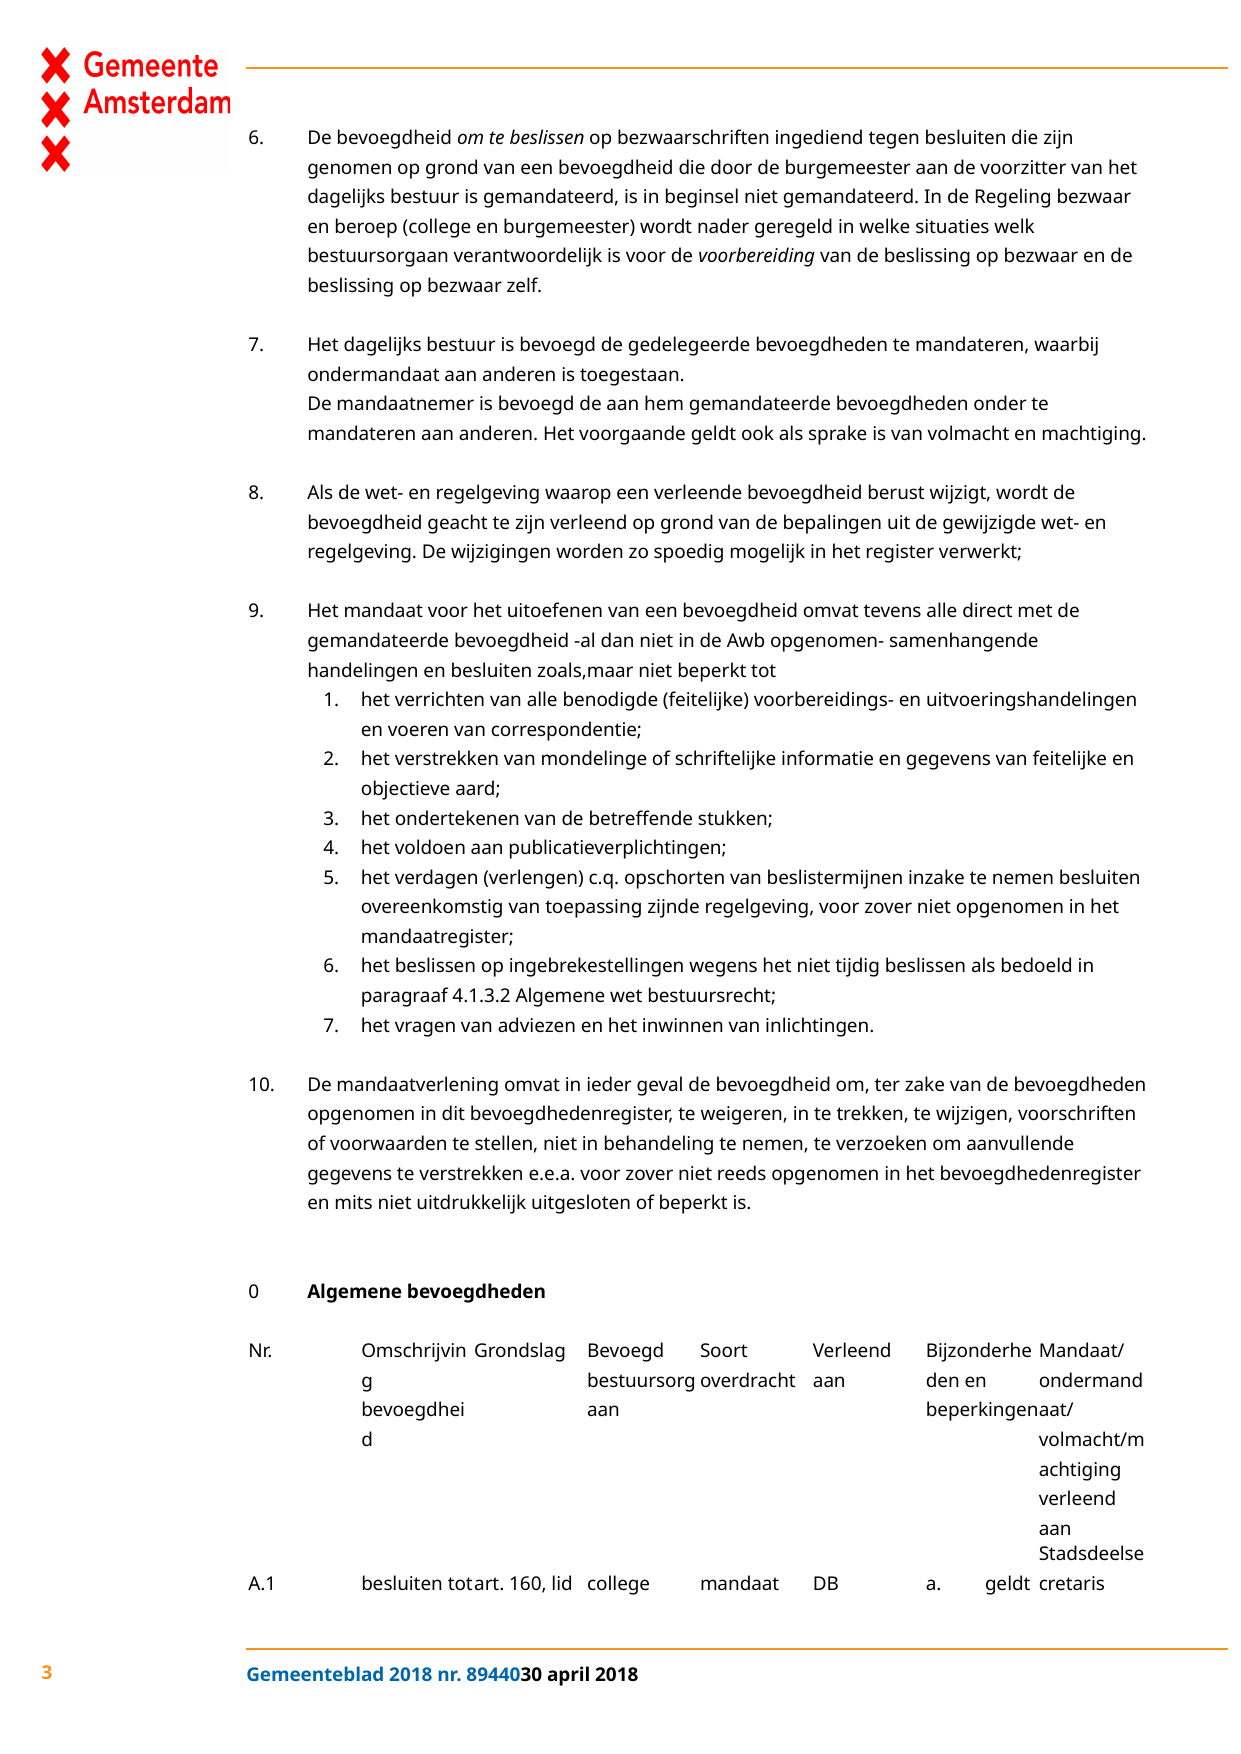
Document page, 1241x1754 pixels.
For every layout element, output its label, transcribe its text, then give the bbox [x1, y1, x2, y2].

table_header Grondslag [474, 1338, 587, 1541]
list De bevoegdheid om te beslissen op bezwaarschriften ingediend tegen besluiten die zijn genomen op grond van een bevoegdheid die door de burgemeester aan de voorzitter van het dagelijks bestuur is gemandateerd, is in beginsel niet gemandateerd. In de Regeling bezwaar en beroep (college en burgemeester) wordt nader geregeld in welke situaties welk bestuursorgaan verantwoordelijk is voor de voorbereiding van de beslissing op bezwaar en de beslissing op bezwaar zelf. [248, 124, 1152, 298]
list Algemene bevoegdheden [248, 1278, 1152, 1304]
picture [41, 47, 231, 172]
table_header Verleend aan [813, 1338, 926, 1541]
table_cell art. 160, lid [474, 1541, 587, 1596]
table_header Bevoegd bestuursorgaan [587, 1338, 700, 1541]
table_cell A.1 [248, 1541, 361, 1596]
table_cell Stadsdeelsecretaris [1039, 1541, 1152, 1596]
list het vragen van adviezen en het inwinnen van inlichtingen. [323, 1012, 1152, 1038]
list Als de wet- en regelgeving waarop een verleende bevoegdheid berust wijzigt, wordt de bevoegdheid geacht te zijn verleend op grond van de bepalingen uit de gewijzigde wet- en regelgeving. De wijzigingen worden zo spoedig mogelijk in het register verwerkt; [248, 479, 1152, 564]
list het ondertekenen van de betreffende stukken; [323, 805, 1152, 831]
table_cell DB [813, 1541, 926, 1596]
list De mandaatnemer is bevoegd de aan hem gemandateerde bevoegdheden onder te mandateren aan anderen. Het voorgaande geldt ook als sprake is van volmacht en machtiging. [248, 391, 1152, 446]
list het voldoen aan publicatieverplichtingen; [323, 834, 1152, 860]
list het verdagen (verlengen) c.q. opschorten van beslistermijnen inzake te nemen besluiten overeenkomstig van toepassing zijnde regelgeving, voor zover niet opgenomen in het mandaatregister; [323, 864, 1152, 949]
list Het dagelijks bestuur is bevoegd de gedelegeerde bevoegdheden te mandateren, waarbij ondermandaat aan anderen is toegestaan. [248, 331, 1152, 387]
list het verrichten van alle benodigde (feitelijke) voorbereidings- en uitvoeringshandelingen en voeren van correspondentie; [323, 686, 1152, 742]
table_header Bijzonderheden en beperkingen [926, 1338, 1038, 1541]
table_header Omschrijving bevoegdheid [361, 1338, 474, 1541]
table_cell mandaat [700, 1541, 813, 1596]
table_header Mandaat/ondermandaat/ volmacht/machtiging verleend aan [1039, 1338, 1152, 1541]
table_header Nr. [248, 1338, 361, 1541]
table_cell besluiten tot [361, 1541, 474, 1596]
list het beslissen op ingebrekestellingen wegens het niet tijdig beslissen als bedoeld in paragraaf 4.1.3.2 Algemene wet bestuursrecht; [323, 953, 1152, 1008]
table_header Soort overdracht [700, 1338, 813, 1541]
table_cell college [587, 1541, 700, 1596]
list het verstrekken van mondelinge of schriftelijke informatie en gegevens van feitelijke en objectieve aard; [323, 746, 1152, 801]
list Het mandaat voor het uitoefenen van een bevoegdheid omvat tevens alle direct met de gemandateerde bevoegdheid -al dan niet in de Awb opgenomen- samenhangende handelingen en besluiten zoals,maar niet beperkt tot [248, 598, 1152, 683]
list De mandaatverlening omvat in ieder geval de bevoegdheid om, ter zake van de bevoegdheden opgenomen in dit bevoegdhedenregister, te weigeren, in te trekken, te wijzigen, voorschriften of voorwaarden te stellen, niet in behandeling te nemen, te verzoeken om aanvullende gegevens te verstrekken e.e.a. voor zover niet reeds opgenomen in het bevoegdhedenregister en mits niet uitdrukkelijk uitgesloten of beperkt is. [248, 1071, 1152, 1215]
